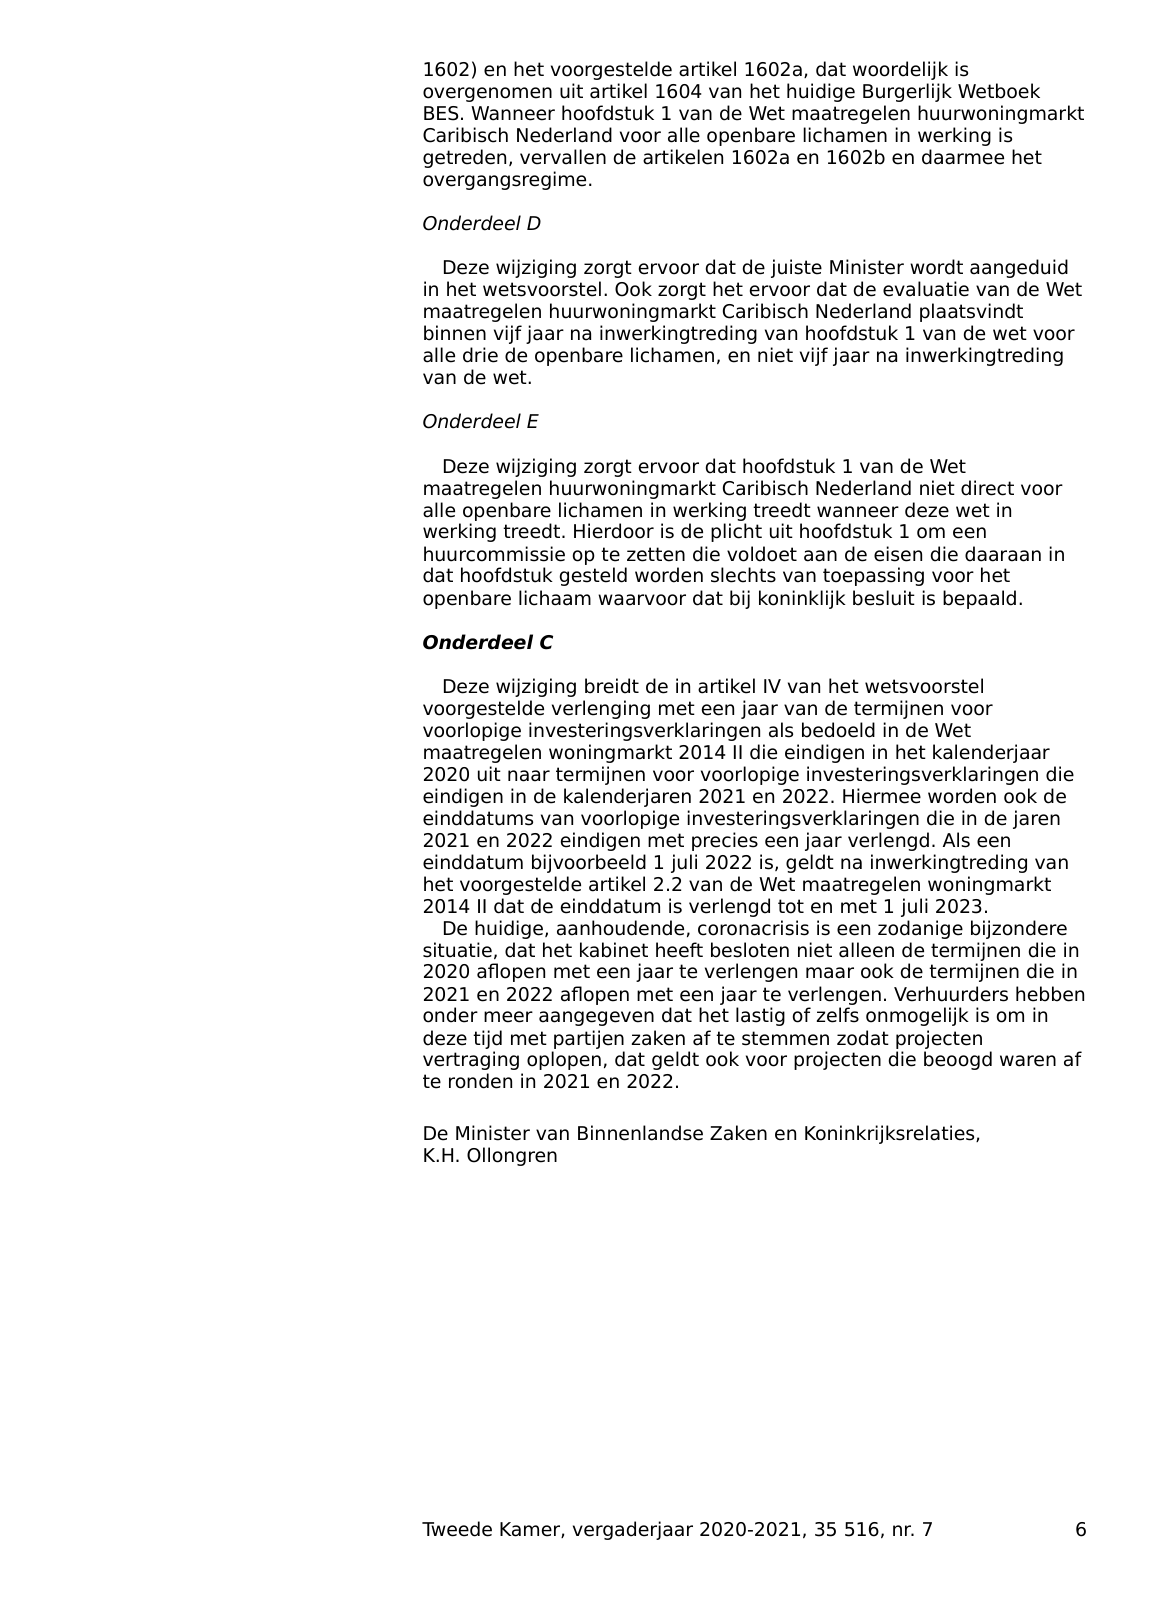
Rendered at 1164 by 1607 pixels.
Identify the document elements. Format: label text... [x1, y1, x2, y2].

text Deze wijziging zorgt ervoor dat de juiste Minister wordt aangeduid in het wetsvoorstel. Ook zorgt het ervoor dat de evaluatie van de Wet maatregelen huurwoningmarkt Caribisch Nederland plaatsvindt binnen vijf jaar na inwerkingtreding van hoofdstuk 1 van de wet voor alle drie de openbare lichamen, en niet vijf jaar na inwerkingtreding van de wet. [422, 257, 1087, 389]
text Deze wijziging zorgt ervoor dat hoofdstuk 1 van de Wet maatregelen huurwoningmarkt Caribisch Nederland niet direct voor alle openbare lichamen in werking treedt wanneer deze wet in werking treedt. Hierdoor is de plicht uit hoofdstuk 1 om een huurcommissie op te zetten die voldoet aan de eisen die daaraan in dat hoofdstuk gesteld worden slechts van toepassing voor het openbare lichaam waarvoor dat bij koninklijk besluit is bepaald. [422, 456, 1087, 609]
text De Minister van Binnenlandse Zaken en Koninkrijksrelaties, K.H. Ollongren [422, 1123, 1087, 1167]
text 1602) en het voorgestelde artikel 1602a, dat woordelijk is overgenomen uit artikel 1604 van het huidige Burgerlijk Wetboek BES. Wanneer hoofdstuk 1 van de Wet maatregelen huurwoningmarkt Caribisch Nederland voor alle openbare lichamen in werking is getreden, vervallen de artikelen 1602a en 1602b en daarmee het overgangsregime. [422, 59, 1087, 191]
text Deze wijziging breidt de in artikel IV van het wetsvoorstel voorgestelde verlenging met een jaar van de termijnen voor voorlopige investeringsverklaringen als bedoeld in de Wet maatregelen woningmarkt 2014 II die eindigen in het kalenderjaar 2020 uit naar termijnen voor voorlopige investeringsverklaringen die eindigen in de kalenderjaren 2021 en 2022. Hiermee worden ook de einddatums van voorlopige investeringsverklaringen die in de jaren 2021 en 2022 eindigen met precies een jaar verlengd. Als een einddatum bijvoorbeeld 1 juli 2022 is, geldt na inwerkingtreding van het voorgestelde artikel 2.2 van de Wet maatregelen woningmarkt 2014 II dat de einddatum is verlengd tot en met 1 juli 2023. [422, 676, 1087, 917]
subtitle Onderdeel E [422, 411, 1087, 433]
text De huidige, aanhoudende, coronacrisis is een zodanige bijzondere situatie, dat het kabinet heeft besloten niet alleen de termijnen die in 2020 aflopen met een jaar te verlengen maar ook de termijnen die in 2021 en 2022 aflopen met een jaar te verlengen. Verhuurders hebben onder meer aangegeven dat het lastig of zelfs onmogelijk is om in deze tijd met partijen zaken af te stemmen zodat projecten vertraging oplopen, dat geldt ook voor projecten die beoogd waren af te ronden in 2021 en 2022. [422, 917, 1087, 1093]
subtitle Onderdeel D [422, 213, 1087, 235]
subtitle Onderdeel C [422, 632, 1087, 653]
